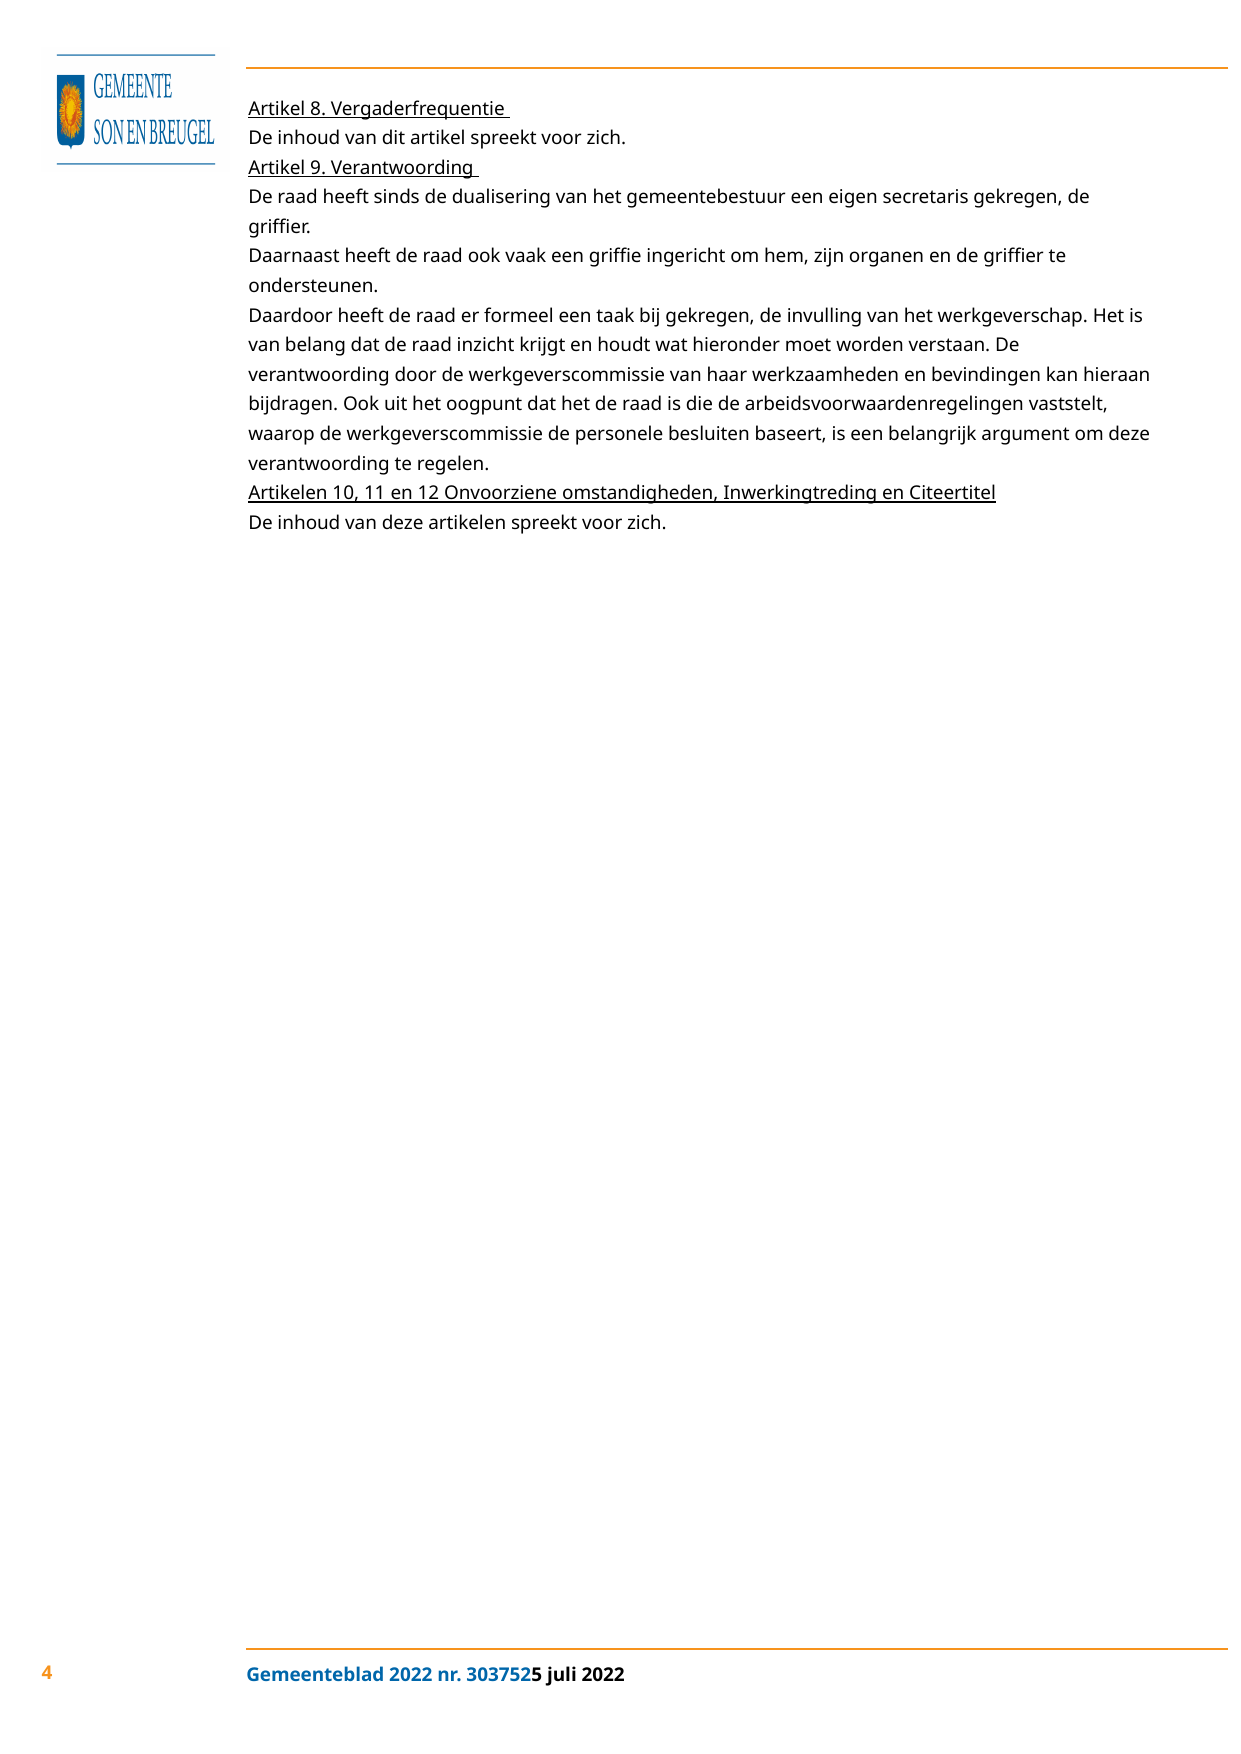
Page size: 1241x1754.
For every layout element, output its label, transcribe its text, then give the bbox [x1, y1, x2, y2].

text Artikel 9. Verantwoording [248, 154, 1152, 180]
text Daarnaast heeft de raad ook vaak een griffie ingericht om hem, zijn organen en de griffier te ondersteunen. [248, 243, 1152, 298]
text Artikel 8. Vergaderfrequentie [248, 95, 1152, 121]
text De raad heeft sinds de dualisering van het gemeentebestuur een eigen secretaris gekregen, de griffier. [248, 183, 1152, 239]
text Daardoor heeft de raad er formeel een taak bij gekregen, de invulling van het werkgeverschap. Het is van belang dat de raad inzicht krijgt en houdt wat hieronder moet worden verstaan. De verantwoording door de werkgeverscommissie van haar werkzaamheden en bevindingen kan hieraan bijdragen. Ook uit het oogpunt dat het de raad is die de arbeidsvoorwaardenregelingen vaststelt, waarop de werkgeverscommissie de personele besluiten baseert, is een belangrijk argument om deze verantwoording te regelen. [248, 302, 1152, 476]
text Artikelen 10, 11 en 12 Onvoorziene omstandigheden, Inwerkingtreding en Citeertitel [248, 479, 1152, 505]
picture [41, 47, 231, 172]
text De inhoud van dit artikel spreekt voor zich. [248, 124, 1152, 150]
text De inhoud van deze artikelen spreekt voor zich. [248, 509, 1152, 535]
